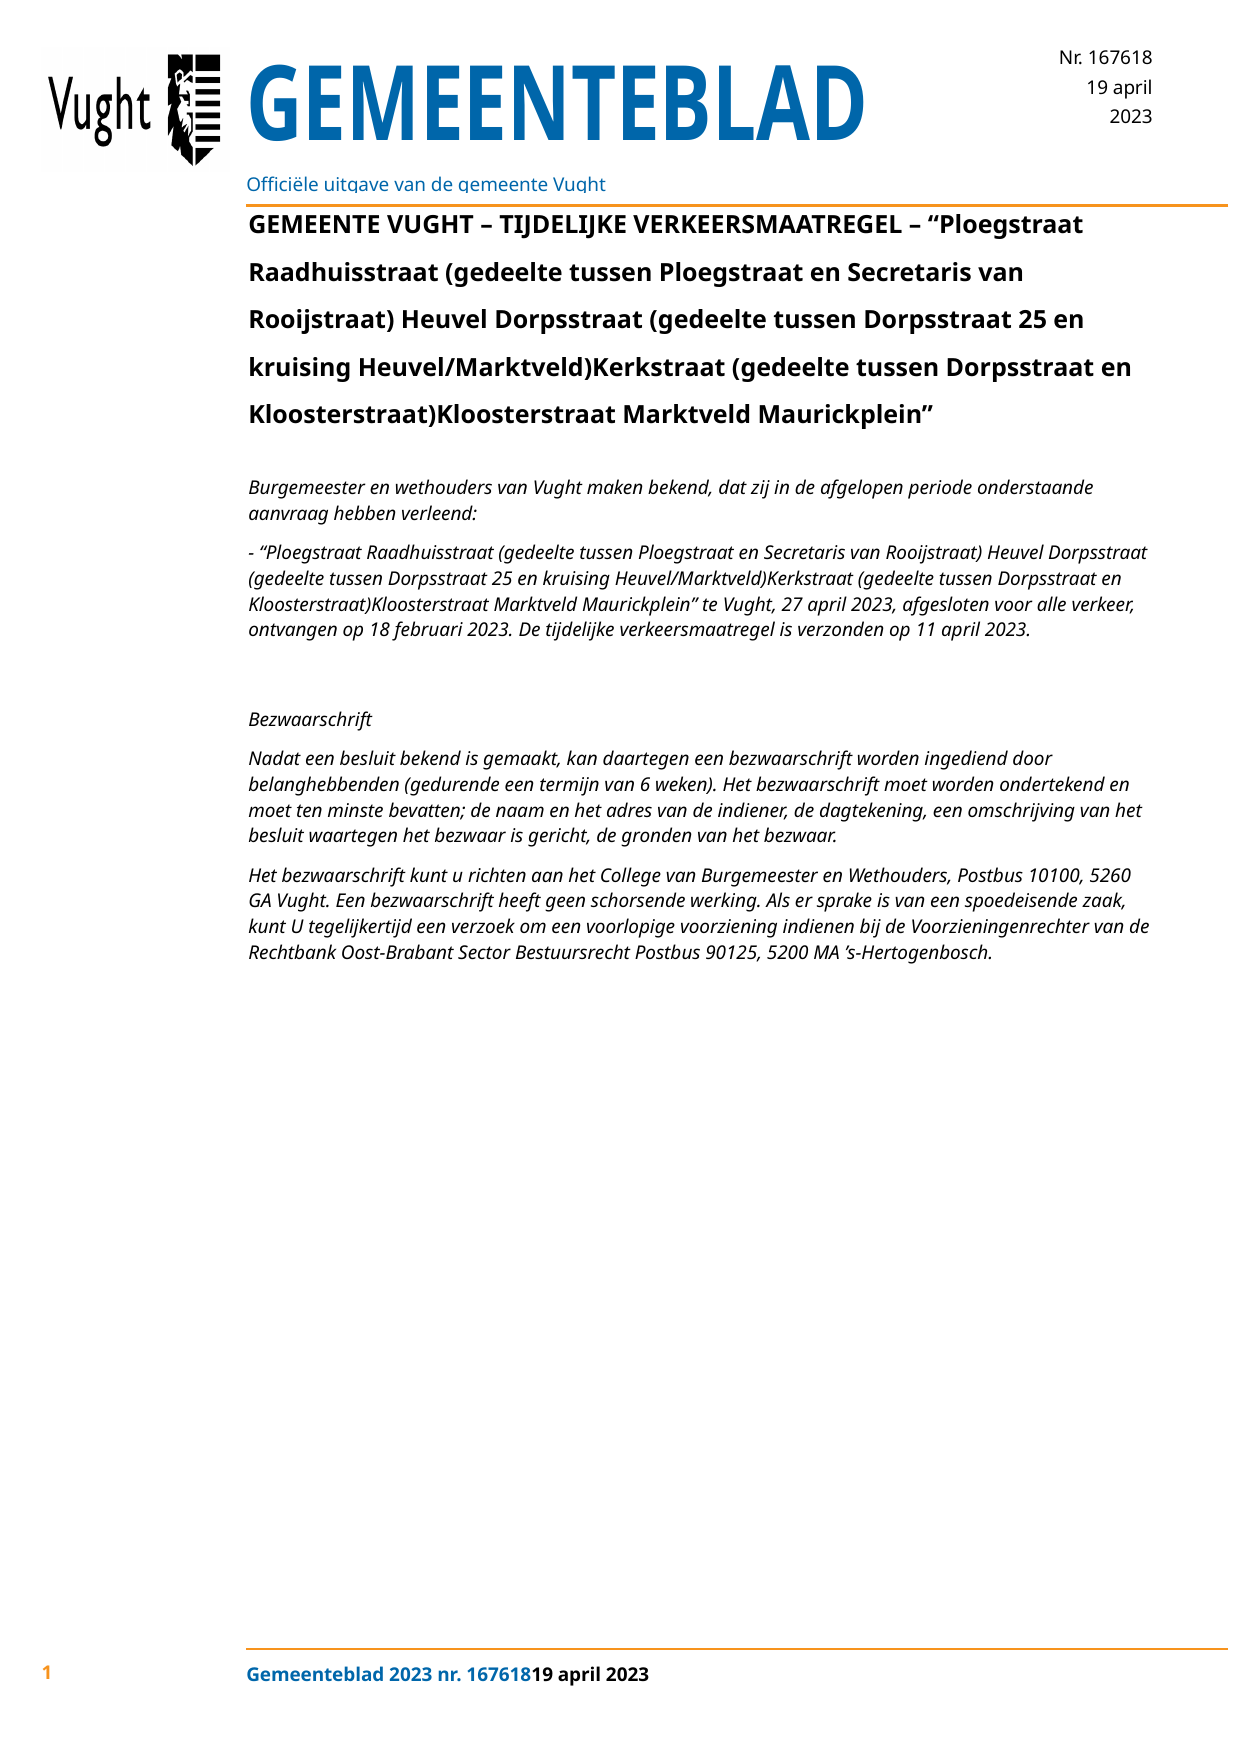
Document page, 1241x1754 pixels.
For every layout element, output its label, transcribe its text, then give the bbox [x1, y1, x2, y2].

text Burgemeester en wethouders van Vught maken bekend, dat zij in de afgelopen periode onderstaande aanvraag hebben verleend: [248, 474, 1152, 526]
text Het bezwaarschrift kunt u richten aan het College van Burgemeester en Wethouders, Postbus 10100, 5260 GA Vught. Een bezwaarschrift heeft geen schorsende werking. Als er sprake is van een spoedeisende zaak, kunt U tegelijkertijd een verzoek om een voorlopige voorziening indienen bij de Voorzieningenrechter van de Rechtbank Oost-Brabant Sector Bestuursrecht Postbus 90125, 5200 MA ’s-Hertogenbosch. [248, 862, 1152, 965]
text Nadat een besluit bekend is gemaakt, kan daartegen een bezwaarschrift worden ingediend door belanghebbenden (gedurende een termijn van 6 weken). Het bezwaarschrift moet worden ondertekend en moet ten minste bevatten; de naam en het adres van de indiener, de dagtekening, een omschrijving van het besluit waartegen het bezwaar is gericht, de gronden van het bezwaar. [248, 745, 1152, 848]
text - “Ploegstraat Raadhuisstraat (gedeelte tussen Ploegstraat en Secretaris van Rooijstraat) Heuvel Dorpsstraat (gedeelte tussen Dorpsstraat 25 en kruising Heuvel/Marktveld)Kerkstraat (gedeelte tussen Dorpsstraat en Kloosterstraat)Kloosterstraat Marktveld Maurickplein” te Vught, 27 april 2023, afgesloten voor alle verkeer, ontvangen op 18 februari 2023. De tijdelijke verkeersmaatregel is verzonden op 11 april 2023. [248, 539, 1152, 642]
text Bezwaarschrift [248, 706, 1152, 732]
text GEMEENTE VUGHT – TIJDELIJKE VERKEERSMAATREGEL – “Ploegstraat Raadhuisstraat (gedeelte tussen Ploegstraat en Secretaris van Rooijstraat) Heuvel Dorpsstraat (gedeelte tussen Dorpsstraat 25 en kruising Heuvel/Marktveld)Kerkstraat (gedeelte tussen Dorpsstraat en Kloosterstraat)Kloosterstraat Marktveld Maurickplein” [248, 207, 1152, 431]
picture [41, 47, 231, 172]
